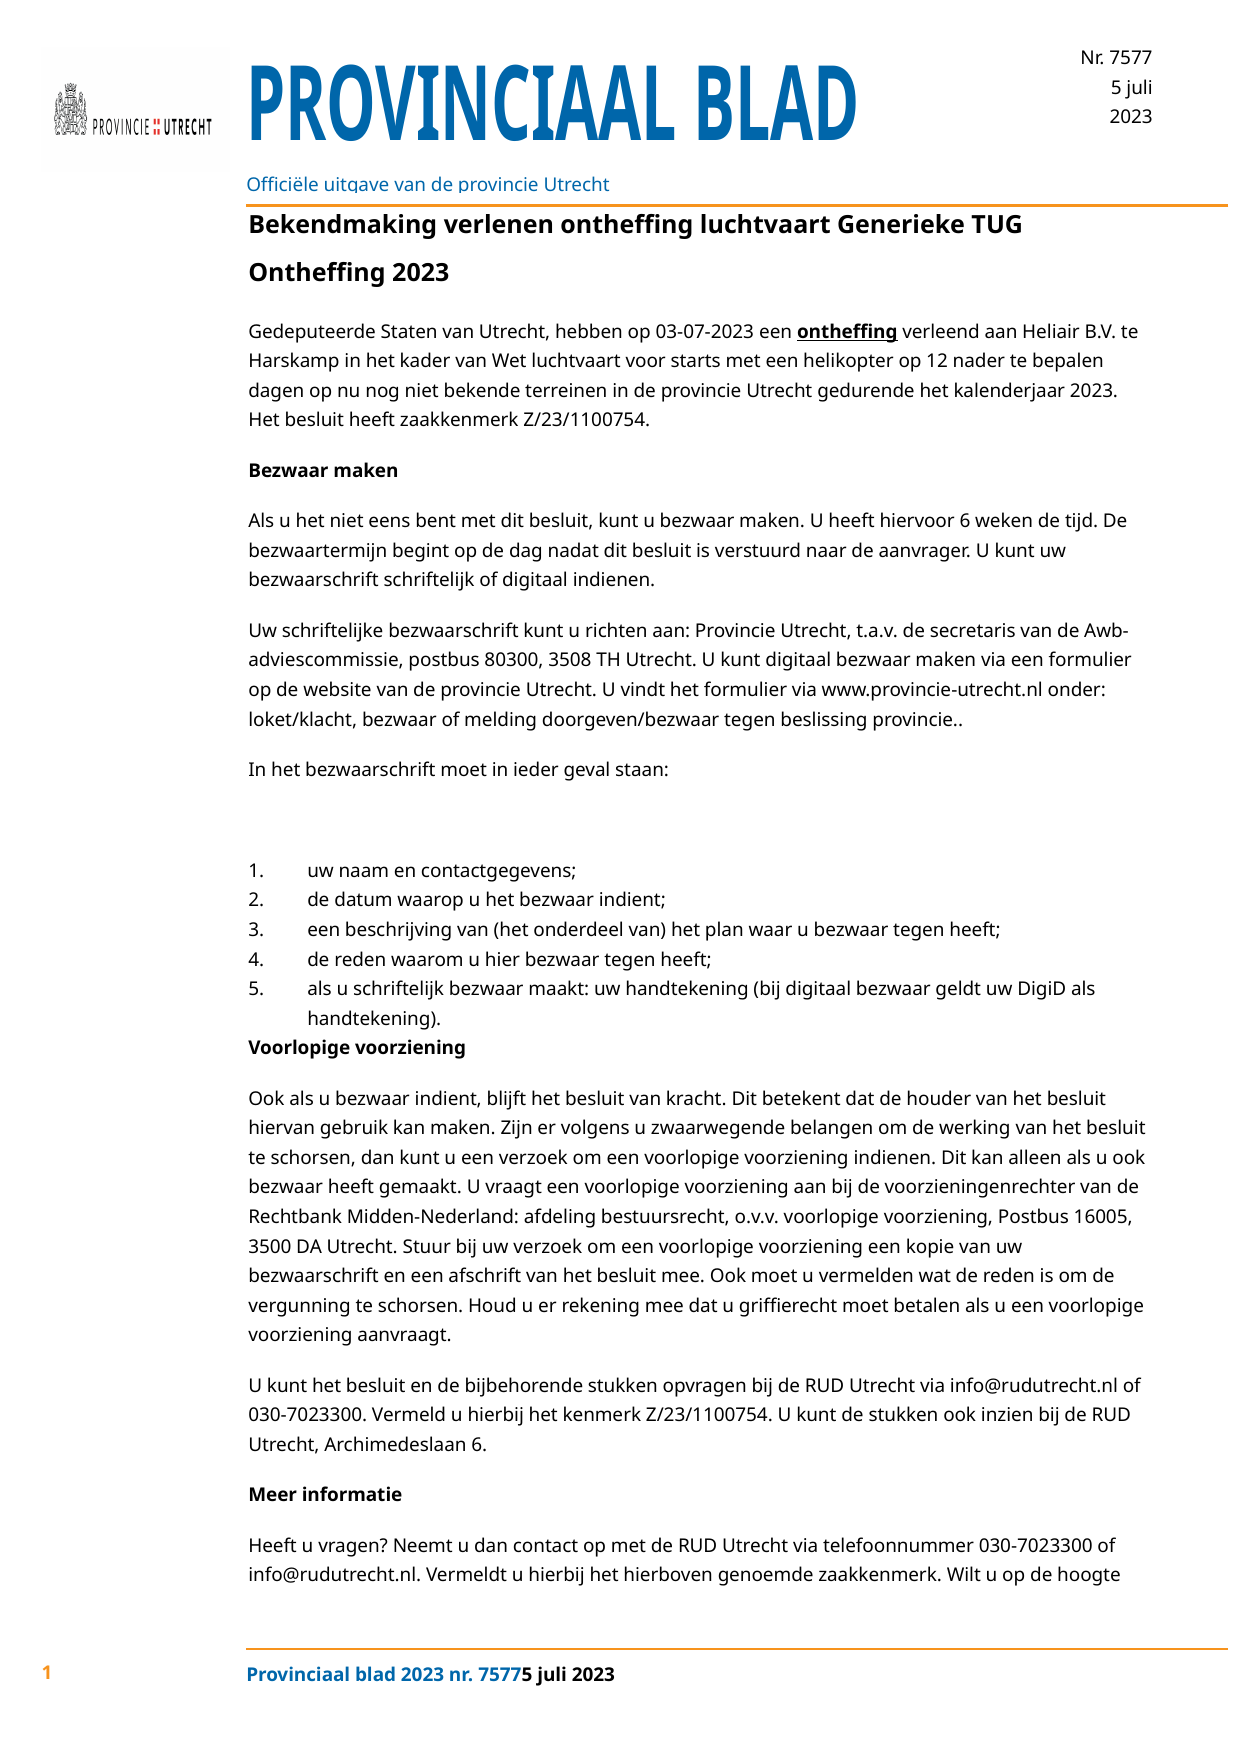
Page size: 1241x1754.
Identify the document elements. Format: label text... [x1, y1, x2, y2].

text Heeft u vragen? Neemt u dan contact op met de RUD Utrecht via telefoonnummer 030-7023300 of info@rudutrecht.nl. Vermeldt u hierbij het hierboven genoemde zaakkenmerk. Wilt u op de hoogte [248, 1532, 1152, 1587]
text Gedeputeerde Staten van Utrecht, hebben op 03-07-2023 een ontheffing verleend aan Heliair B.V. te Harskamp in het kader van Wet luchtvaart voor starts met een helikopter op 12 nader te bepalen dagen op nu nog niet bekende terreinen in de provincie Utrecht gedurende het kalenderjaar 2023. Het besluit heeft zaakkenmerk Z/23/1100754. [248, 318, 1152, 432]
text Bekendmaking verlenen ontheffing luchtvaart Generieke TUG Ontheffing 2023 [248, 207, 1152, 288]
list een beschrijving van (het onderdeel van) het plan waar u bezwaar tegen heeft; [248, 916, 1152, 942]
text Ook als u bezwaar indient, blijft het besluit van kracht. Dit betekent dat de houder van het besluit hiervan gebruik kan maken. Zijn er volgens u zwaarwegende belangen om de werking van het besluit te schorsen, dan kunt u een verzoek om een voorlopige voorziening indienen. Dit kan alleen als u ook bezwaar heeft gemaakt. U vraagt een voorlopige voorziening aan bij de voorzieningenrechter van de Rechtbank Midden-Nederland: afdeling bestuursrecht, o.v.v. voorlopige voorziening, Postbus 16005, 3500 DA Utrecht. Stuur bij uw verzoek om een voorlopige voorziening een kopie van uw bezwaarschrift en een afschrift van het besluit mee. Ook moet u vermelden wat de reden is om de vergunning te schorsen. Houd u er rekening mee dat u griffierecht moet betalen als u een voorlopige voorziening aanvraagt. [248, 1085, 1152, 1347]
text Uw schriftelijke bezwaarschrift kunt u richten aan: Provincie Utrecht, t.a.v. de secretaris van de Awb-adviescommissie, postbus 80300, 3508 TH Utrecht. U kunt digitaal bezwaar maken via een formulier op de website van de provincie Utrecht. U vindt het formulier via www.provincie-utrecht.nl onder: loket/klacht, bezwaar of melding doorgeven/bezwaar tegen beslissing provincie.. [248, 617, 1152, 732]
text Voorlopige voorziening [248, 1034, 1152, 1060]
list als u schriftelijk bezwaar maakt: uw handtekening (bij digitaal bezwaar geldt uw DigiD als handtekening). [248, 975, 1152, 1031]
text Als u het niet eens bent met dit besluit, kunt u bezwaar maken. U heeft hiervoor 6 weken de tijd. De bezwaartermijn begint op de dag nadat dit besluit is verstuurd naar de aanvrager. U kunt uw bezwaarschrift schriftelijk of digitaal indienen. [248, 507, 1152, 592]
list de reden waarom u hier bezwaar tegen heeft; [248, 946, 1152, 972]
picture [41, 47, 231, 172]
list uw naam en contactgegevens; [248, 857, 1152, 883]
text Bezwaar maken [248, 457, 1152, 483]
text In het bezwaarschrift moet in ieder geval staan: [248, 756, 1152, 782]
text U kunt het besluit en de bijbehorende stukken opvragen bij de RUD Utrecht via info@rudutrecht.nl of 030-7023300. Vermeld u hierbij het kenmerk Z/23/1100754. U kunt de stukken ook inzien bij de RUD Utrecht, Archimedeslaan 6. [248, 1372, 1152, 1457]
list de datum waarop u het bezwaar indient; [248, 887, 1152, 912]
text Meer informatie [248, 1482, 1152, 1507]
